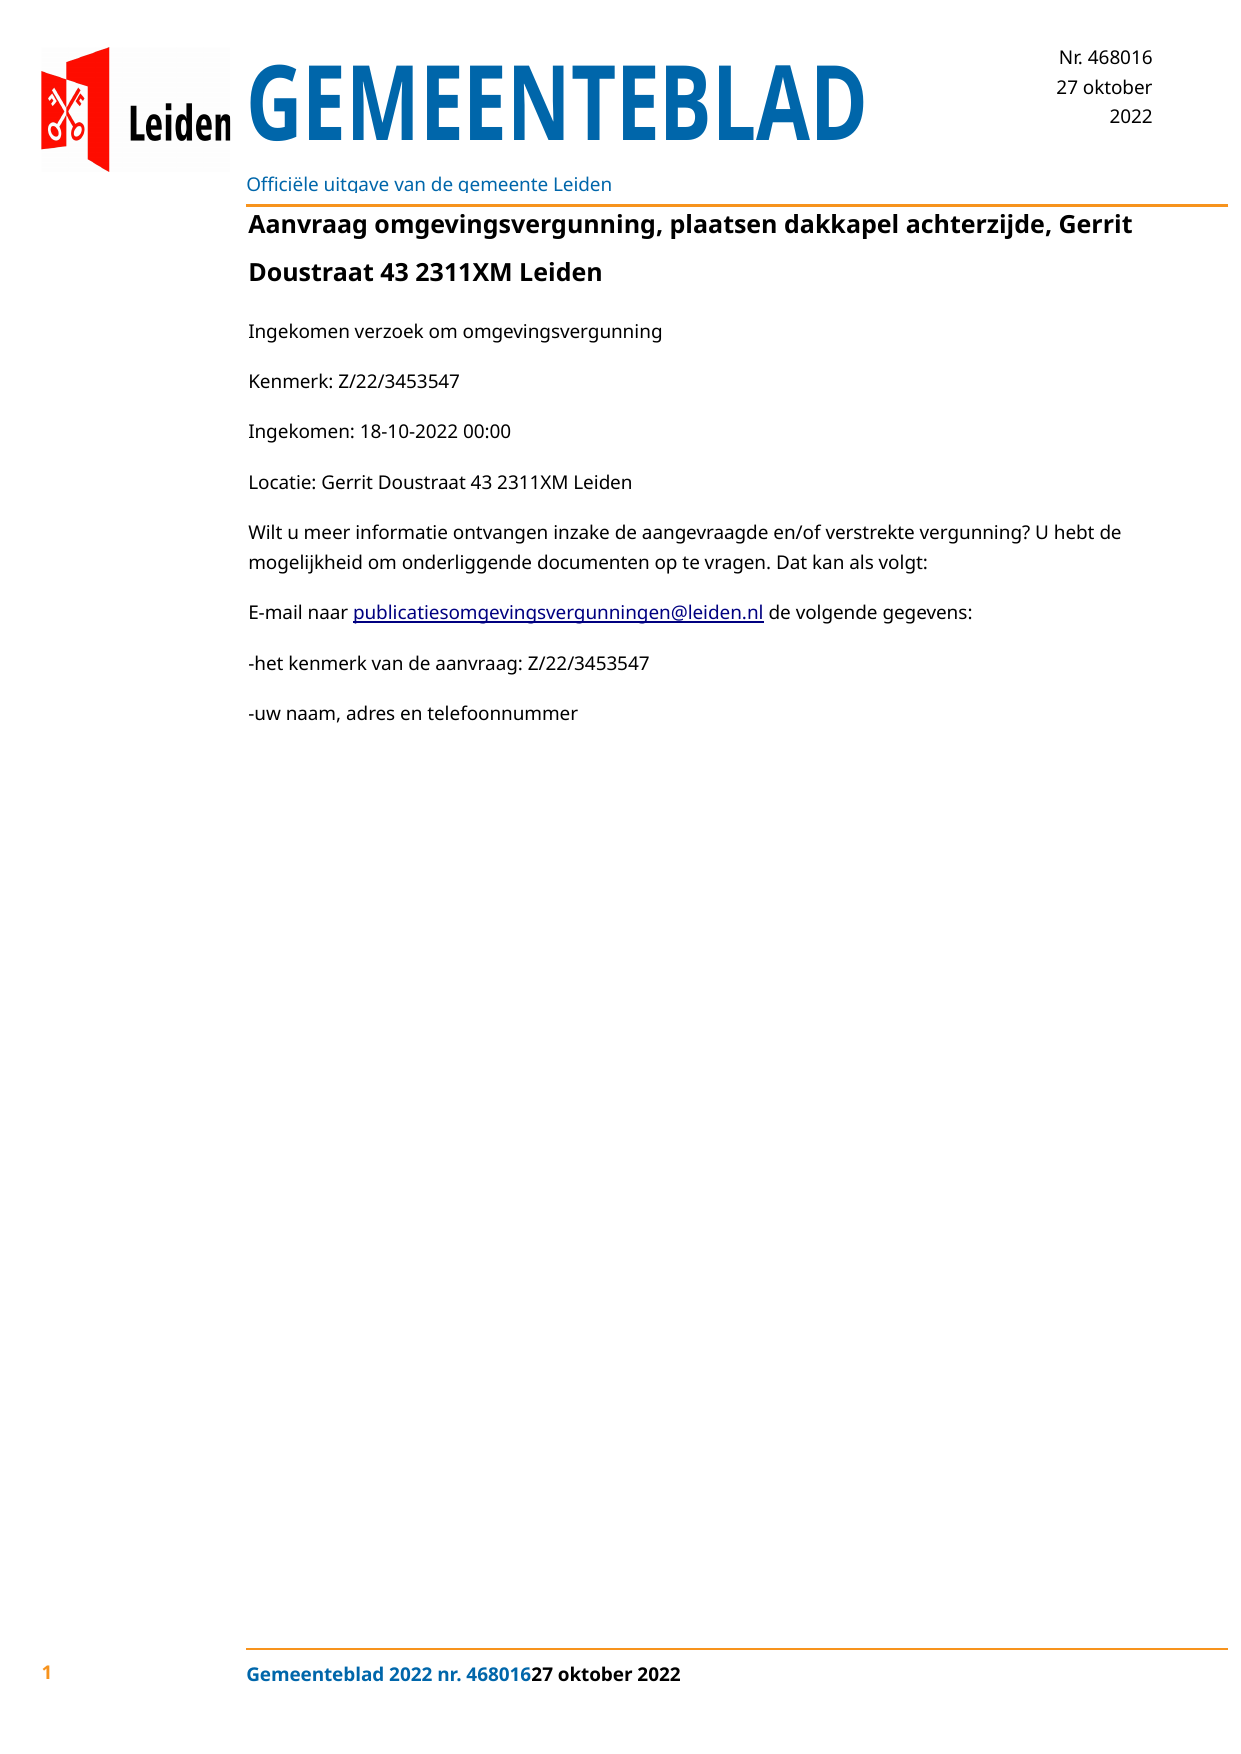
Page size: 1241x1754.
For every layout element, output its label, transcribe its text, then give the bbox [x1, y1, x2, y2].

text -het kenmerk van de aanvraag: Z/22/3453547 [248, 650, 1152, 676]
text Aanvraag omgevingsvergunning, plaatsen dakkapel achterzijde, Gerrit Doustraat 43 2311XM Leiden [248, 207, 1152, 288]
text -uw naam, adres en telefoonnummer [248, 700, 1152, 726]
text E-mail naar publicatiesomgevingsvergunningen@leiden.nl de volgende gegevens: [248, 599, 1152, 625]
text Locatie: Gerrit Doustraat 43 2311XM Leiden [248, 469, 1152, 495]
text Wilt u meer informatie ontvangen inzake de aangevraagde en/of verstrekte vergunning? U hebt de mogelijkheid om onderliggende documenten op te vragen. Dat kan als volgt: [248, 519, 1152, 575]
text Ingekomen verzoek om omgevingsvergunning [248, 318, 1152, 344]
picture [41, 47, 231, 172]
text Kenmerk: Z/22/3453547 [248, 368, 1152, 394]
text Ingekomen: 18-10-2022 00:00 [248, 419, 1152, 444]
